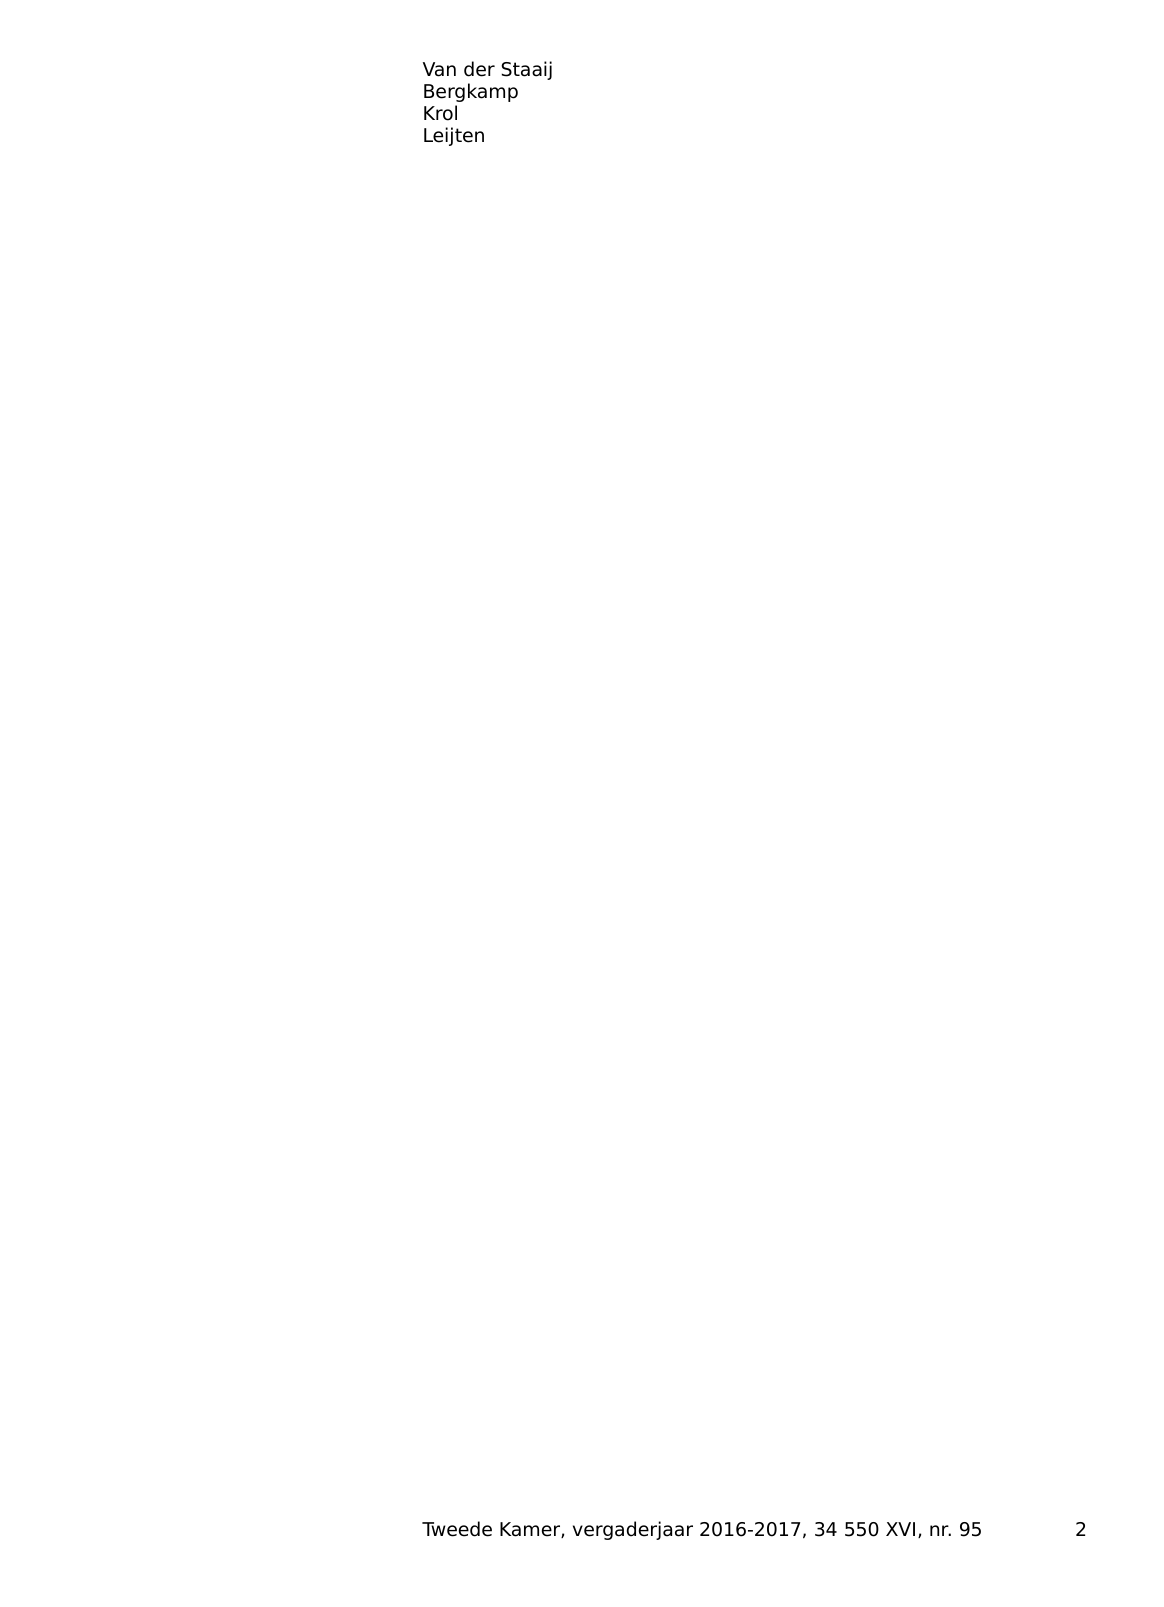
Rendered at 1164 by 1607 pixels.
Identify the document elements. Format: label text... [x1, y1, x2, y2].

text Leijten [422, 125, 1087, 147]
text Bergkamp [422, 81, 1087, 103]
text Krol [422, 103, 1087, 125]
text Van der Staaij [422, 59, 1087, 81]
